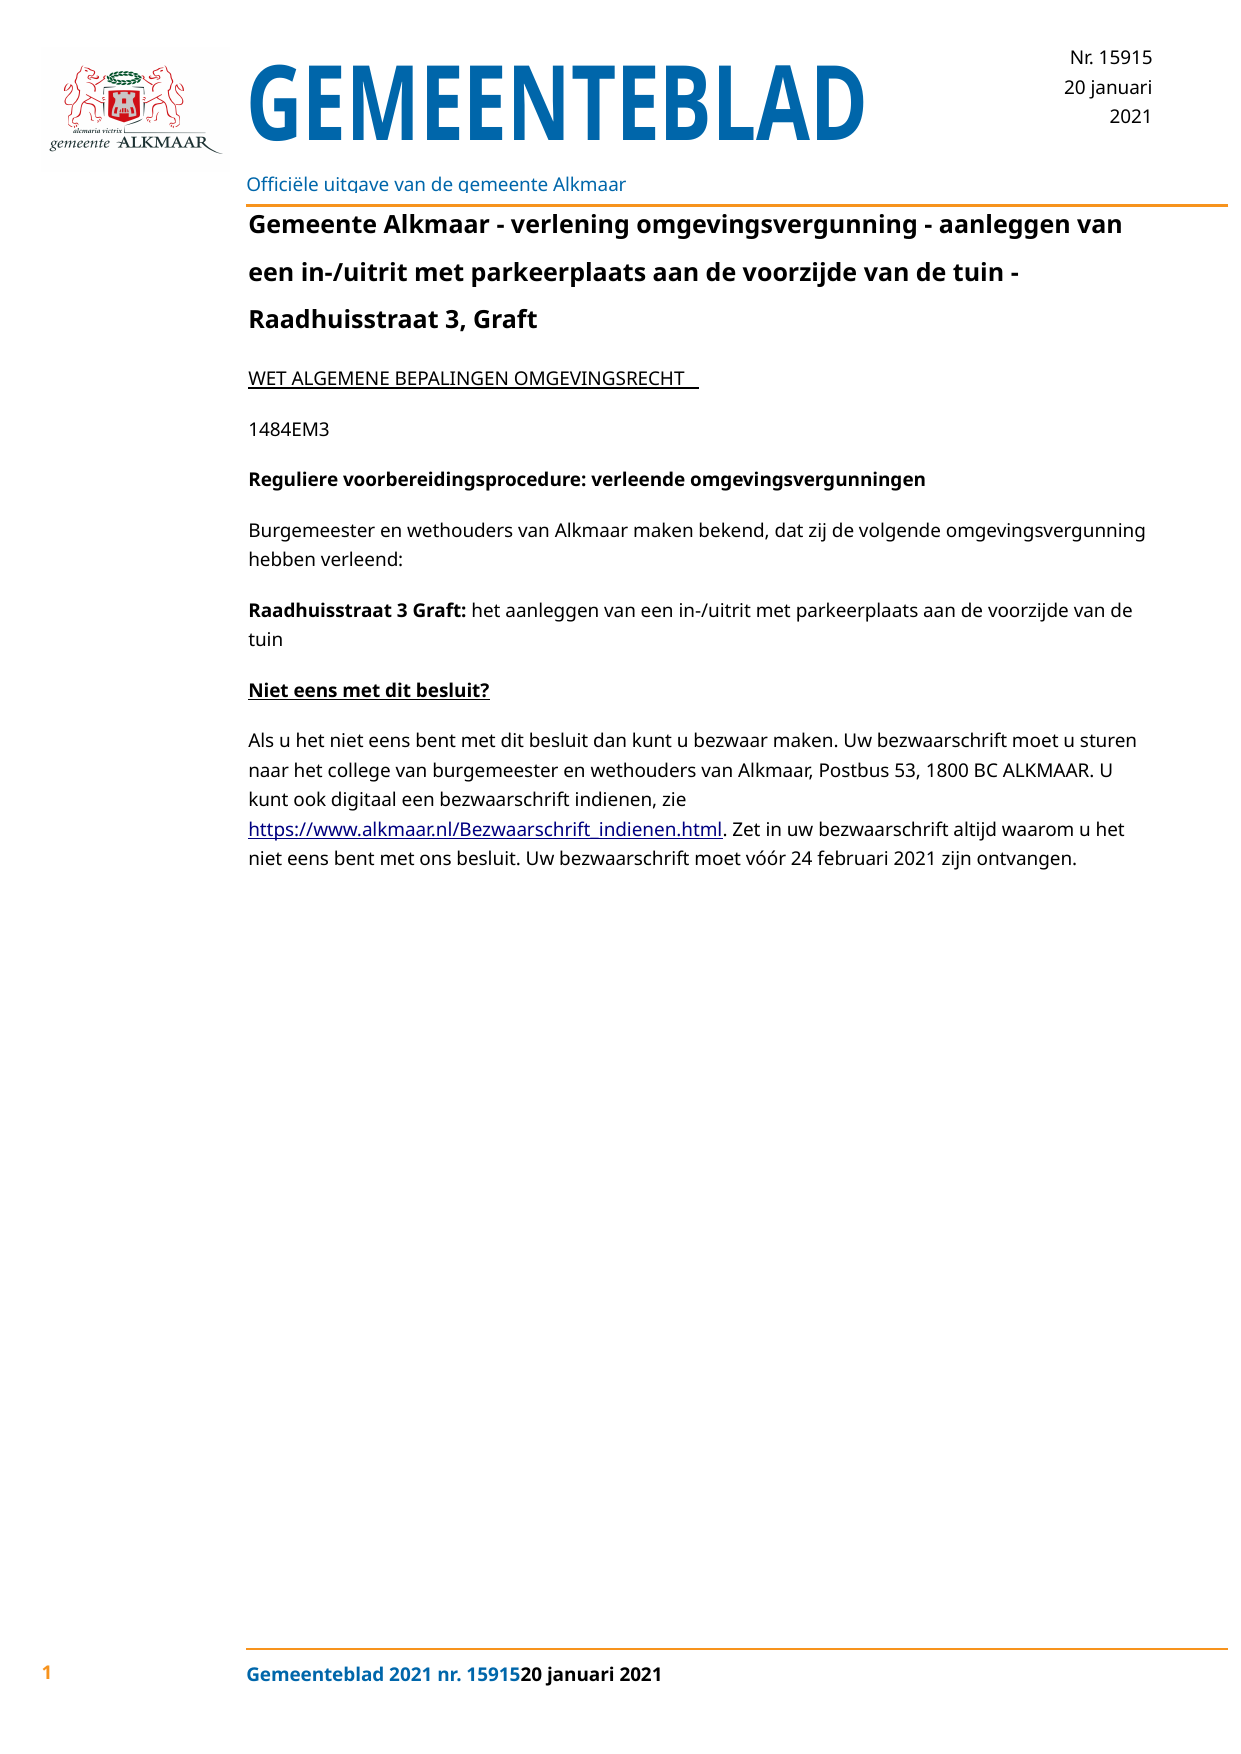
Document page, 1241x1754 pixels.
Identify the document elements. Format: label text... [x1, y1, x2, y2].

text Reguliere voorbereidingsprocedure: verleende omgevingsvergunningen [248, 466, 1152, 492]
text Raadhuisstraat 3 Graft: het aanleggen van een in-/uitrit met parkeerplaats aan de voorzijde van de tuin [248, 597, 1152, 652]
picture [41, 47, 231, 172]
text Gemeente Alkmaar - verlening omgevingsvergunning - aanleggen van een in-/uitrit met parkeerplaats aan de voorzijde van de tuin - Raadhuisstraat 3, Graft [248, 207, 1152, 336]
text WET ALGEMENE BEPALINGEN OMGEVINGSRECHT [248, 366, 1152, 391]
text 1484EM3 [248, 416, 1152, 442]
text Niet eens met dit besluit? [248, 677, 1152, 702]
text Burgemeester en wethouders van Alkmaar maken bekend, dat zij de volgende omgevingsvergunning hebben verleend: [248, 517, 1152, 572]
text Als u het niet eens bent met dit besluit dan kunt u bezwaar maken. Uw bezwaarschrift moet u sturen naar het college van burgemeester en wethouders van Alkmaar, Postbus 53, 1800 BC ALKMAAR. U kunt ook digitaal een bezwaarschrift indienen, zie https://www.alkmaar.nl/Bezwaarschrift_indienen.html. Zet in uw bezwaarschrift altijd waarom u het niet eens bent met ons besluit. Uw bezwaarschrift moet vóór 24 februari 2021 zijn ontvangen. [248, 727, 1152, 871]
